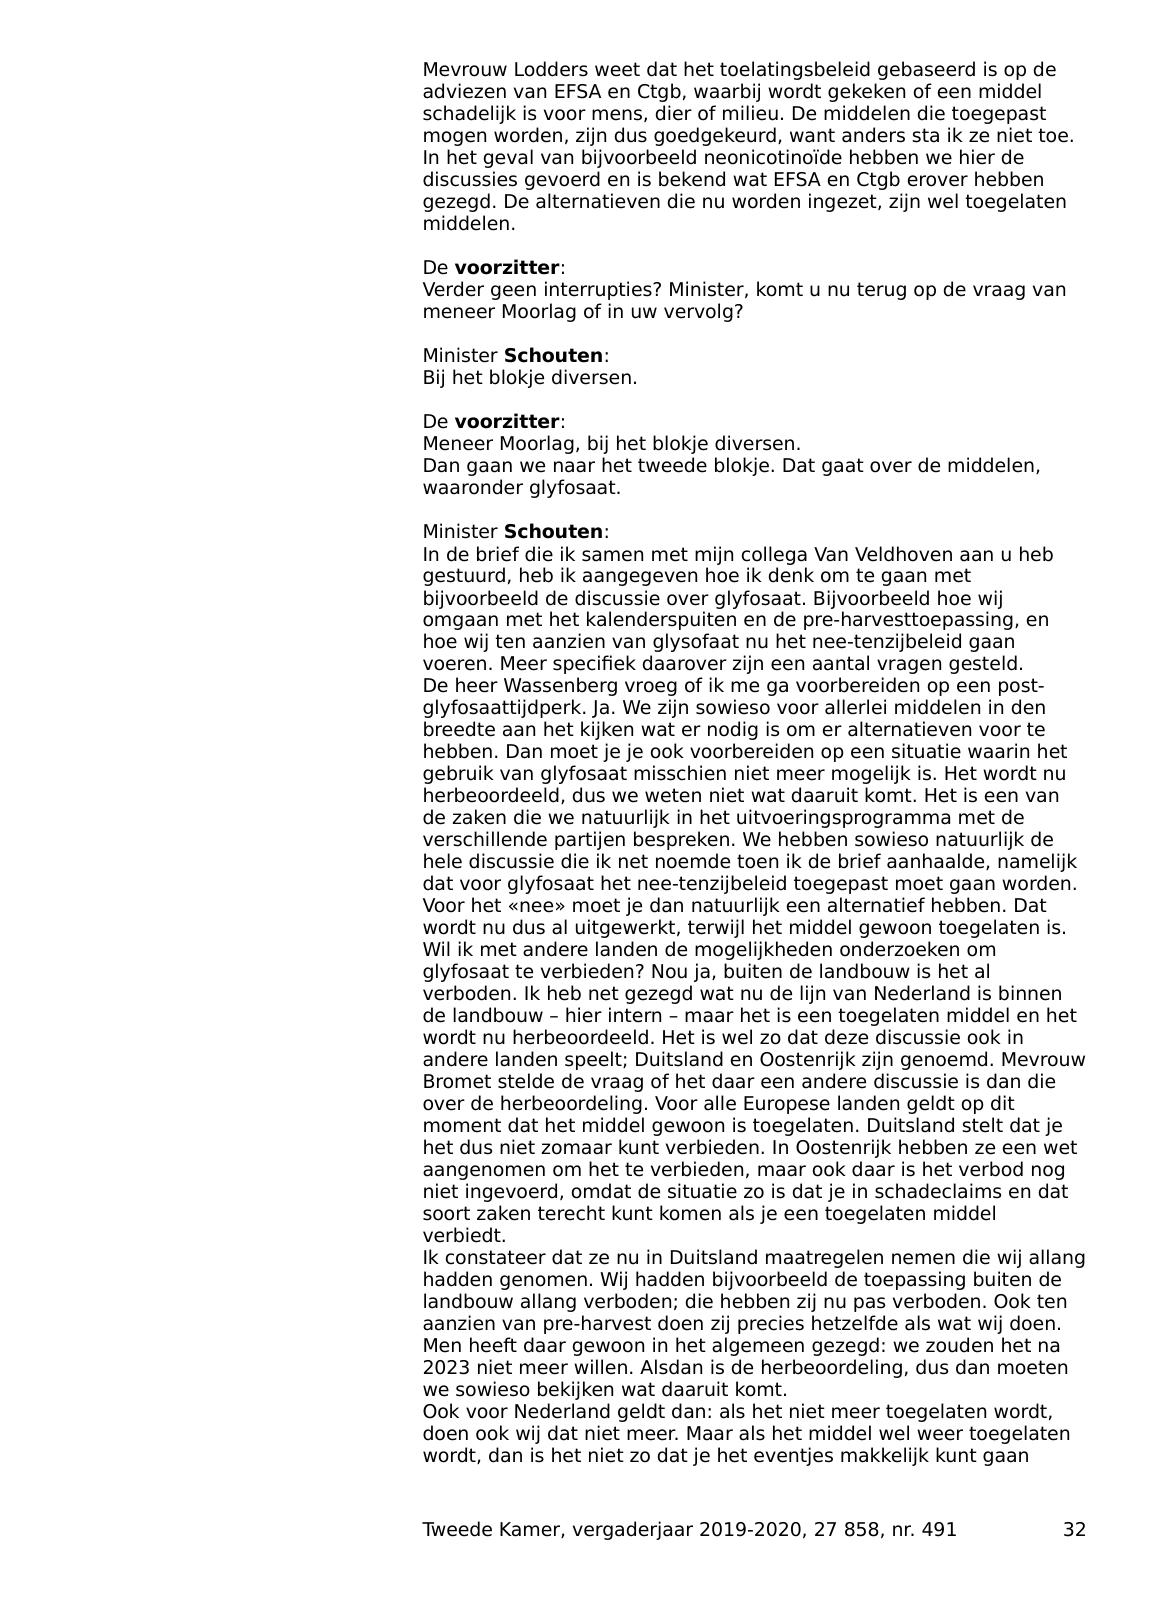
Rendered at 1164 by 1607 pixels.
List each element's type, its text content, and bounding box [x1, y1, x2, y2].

text Verder geen interrupties? Minister, komt u nu terug op de vraag van meneer Moorlag of in uw vervolg? [422, 279, 1087, 323]
text In de brief die ik samen met mijn collega Van Veldhoven aan u heb gestuurd, heb ik aangegeven hoe ik denk om te gaan met bijvoorbeeld de discussie over glyfosaat. Bijvoorbeeld hoe wij omgaan met het kalenderspuiten en de pre-harvesttoepassing, en hoe wij ten aanzien van glysofaat nu het nee-tenzijbeleid gaan voeren. Meer specifiek daarover zijn een aantal vragen gesteld. [422, 543, 1087, 675]
text Mevrouw Lodders weet dat het toelatingsbeleid gebaseerd is op de adviezen van EFSA en Ctgb, waarbij wordt gekeken of een middel schadelijk is voor mens, dier of milieu. De middelen die toegepast mogen worden, zijn dus goedgekeurd, want anders sta ik ze niet toe. In het geval van bijvoorbeeld neonicotinoïde hebben we hier de discussies gevoerd en is bekend wat EFSA en Ctgb erover hebben gezegd. De alternatieven die nu worden ingezet, zijn wel toegelaten middelen. [422, 59, 1087, 235]
text Ik constateer dat ze nu in Duitsland maatregelen nemen die wij allang hadden genomen. Wij hadden bijvoorbeeld de toepassing buiten de landbouw allang verboden; die hebben zij nu pas verboden. Ook ten aanzien van pre-harvest doen zij precies hetzelfde als wat wij doen. Men heeft daar gewoon in het algemeen gezegd: we zouden het na 2023 niet meer willen. Alsdan is de herbeoordeling, dus dan moeten we sowieso bekijken wat daaruit komt. [422, 1247, 1087, 1401]
text Minister Schouten: [422, 521, 1087, 543]
text Wil ik met andere landen de mogelijkheden onderzoeken om glyfosaat te verbieden? Nou ja, buiten de landbouw is het al verboden. Ik heb net gezegd wat nu de lijn van Nederland is binnen de landbouw – hier intern – maar het is een toegelaten middel en het wordt nu herbeoordeeld. Het is wel zo dat deze discussie ook in andere landen speelt; Duitsland en Oostenrijk zijn genoemd. Mevrouw Bromet stelde de vraag of het daar een andere discussie is dan die over de herbeoordeling. Voor alle Europese landen geldt op dit moment dat het middel gewoon is toegelaten. Duitsland stelt dat je het dus niet zomaar kunt verbieden. In Oostenrijk hebben ze een wet aangenomen om het te verbieden, maar ook daar is het verbod nog niet ingevoerd, omdat de situatie zo is dat je in schadeclaims en dat soort zaken terecht kunt komen als je een toegelaten middel verbiedt. [422, 939, 1087, 1247]
text Ook voor Nederland geldt dan: als het niet meer toegelaten wordt, doen ook wij dat niet meer. Maar als het middel wel weer toegelaten wordt, dan is het niet zo dat je het eventjes makkelijk kunt gaan [422, 1401, 1087, 1467]
text Dan gaan we naar het tweede blokje. Dat gaat over de middelen, waaronder glyfosaat. [422, 455, 1087, 499]
text De heer Wassenberg vroeg of ik me ga voorbereiden op een post-glyfosaattijdperk. Ja. We zijn sowieso voor allerlei middelen in den breedte aan het kijken wat er nodig is om er alternatieven voor te hebben. Dan moet je je ook voorbereiden op een situatie waarin het gebruik van glyfosaat misschien niet meer mogelijk is. Het wordt nu herbeoordeeld, dus we weten niet wat daaruit komt. Het is een van de zaken die we natuurlijk in het uitvoeringsprogramma met de verschillende partijen bespreken. We hebben sowieso natuurlijk de hele discussie die ik net noemde toen ik de brief aanhaalde, namelijk dat voor glyfosaat het nee-tenzijbeleid toegepast moet gaan worden. Voor het «nee» moet je dan natuurlijk een alternatief hebben. Dat wordt nu dus al uitgewerkt, terwijl het middel gewoon toegelaten is. [422, 675, 1087, 939]
text Bij het blokje diversen. [422, 367, 1087, 389]
text De voorzitter: [422, 257, 1087, 279]
text Minister Schouten: [422, 345, 1087, 367]
text De voorzitter: [422, 411, 1087, 433]
text Meneer Moorlag, bij het blokje diversen. [422, 433, 1087, 455]
